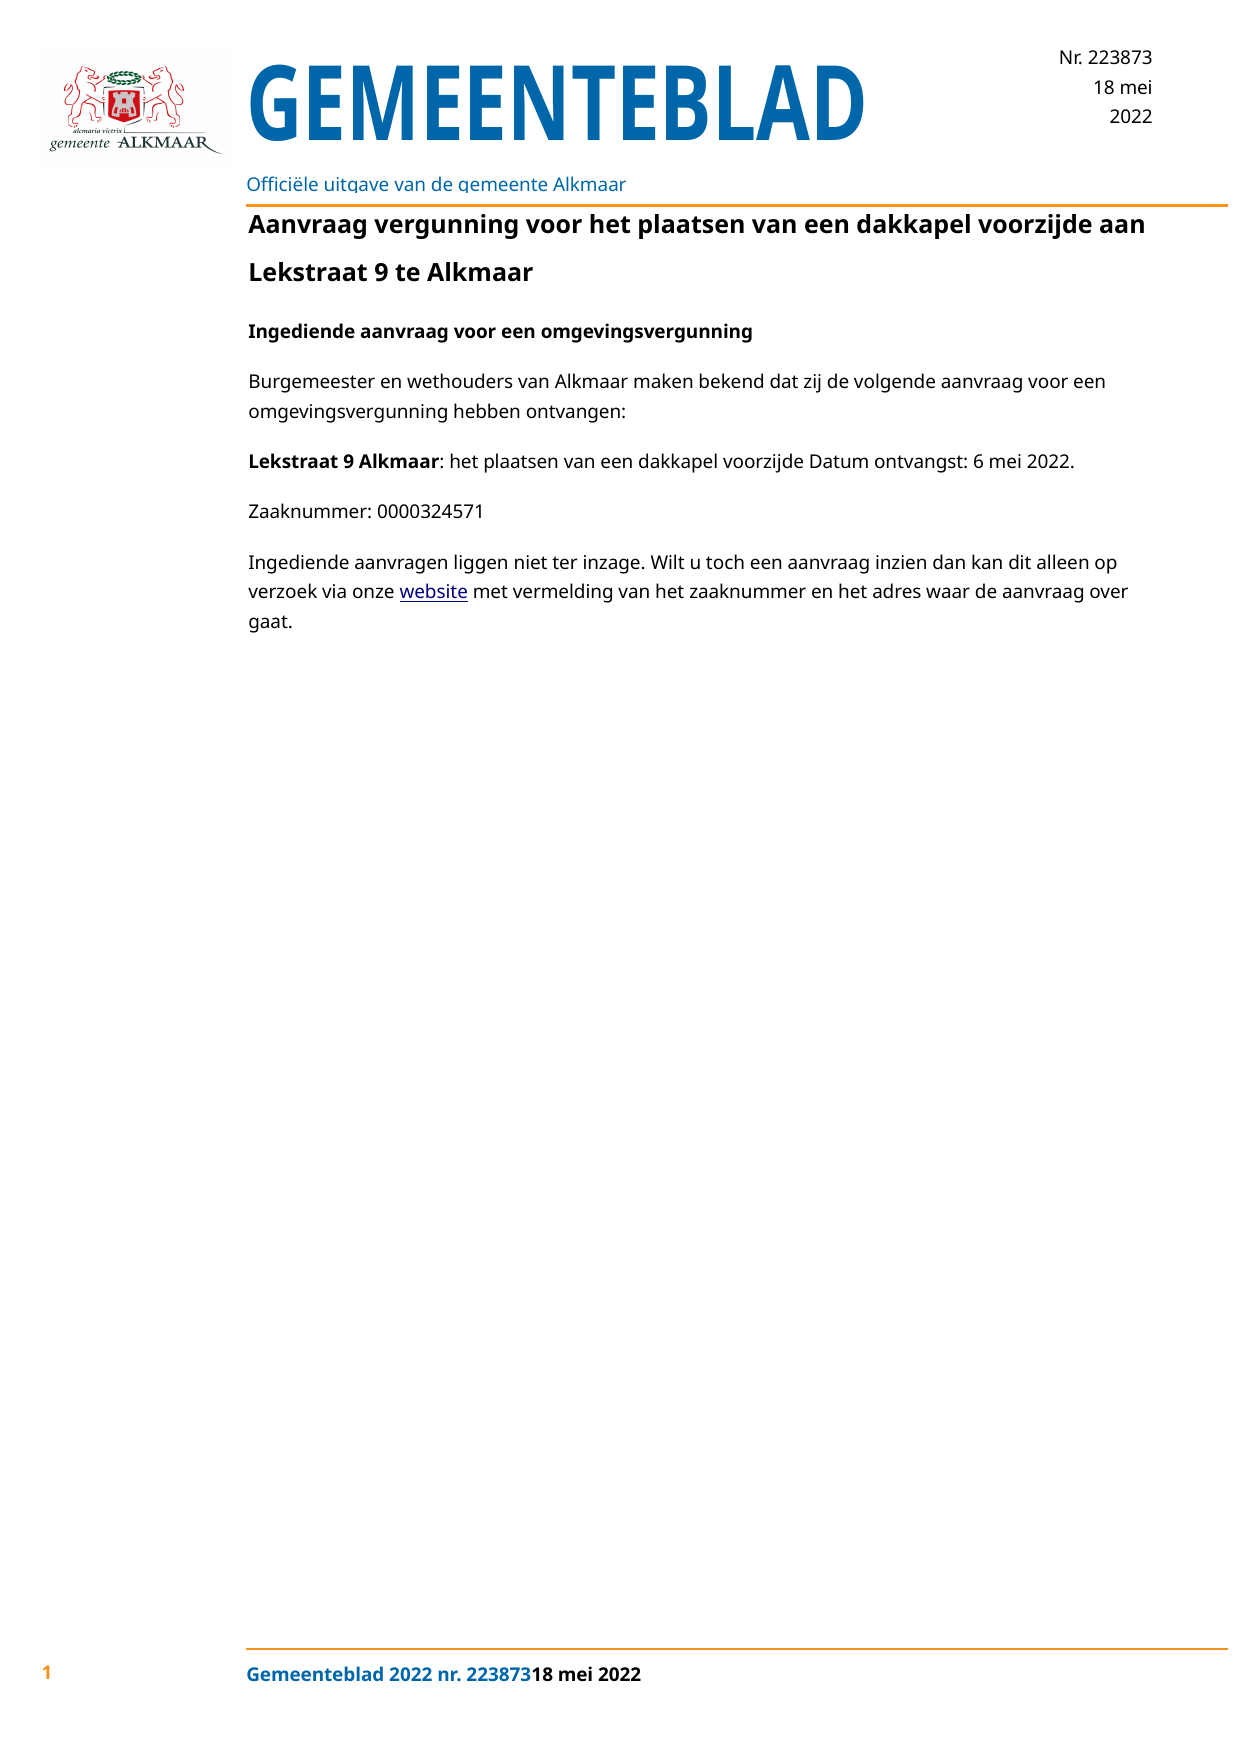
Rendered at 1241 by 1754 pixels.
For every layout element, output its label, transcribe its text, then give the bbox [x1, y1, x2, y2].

picture [41, 47, 231, 172]
text Zaaknummer: 0000324571 [248, 499, 1152, 524]
text Ingediende aanvragen liggen niet ter inzage. Wilt u toch een aanvraag inzien dan kan dit alleen op verzoek via onze website met vermelding van het zaaknummer en het adres waar de aanvraag over gaat. [248, 549, 1152, 634]
text Ingediende aanvraag voor een omgevingsvergunning [248, 318, 1152, 344]
text Burgemeester en wethouders van Alkmaar maken bekend dat zij de volgende aanvraag voor een omgevingsvergunning hebben ontvangen: [248, 368, 1152, 424]
text Aanvraag vergunning voor het plaatsen van een dakkapel voorzijde aan Lekstraat 9 te Alkmaar [248, 207, 1152, 288]
text Lekstraat 9 Alkmaar: het plaatsen van een dakkapel voorzijde Datum ontvangst: 6 mei 2022. [248, 448, 1152, 474]
